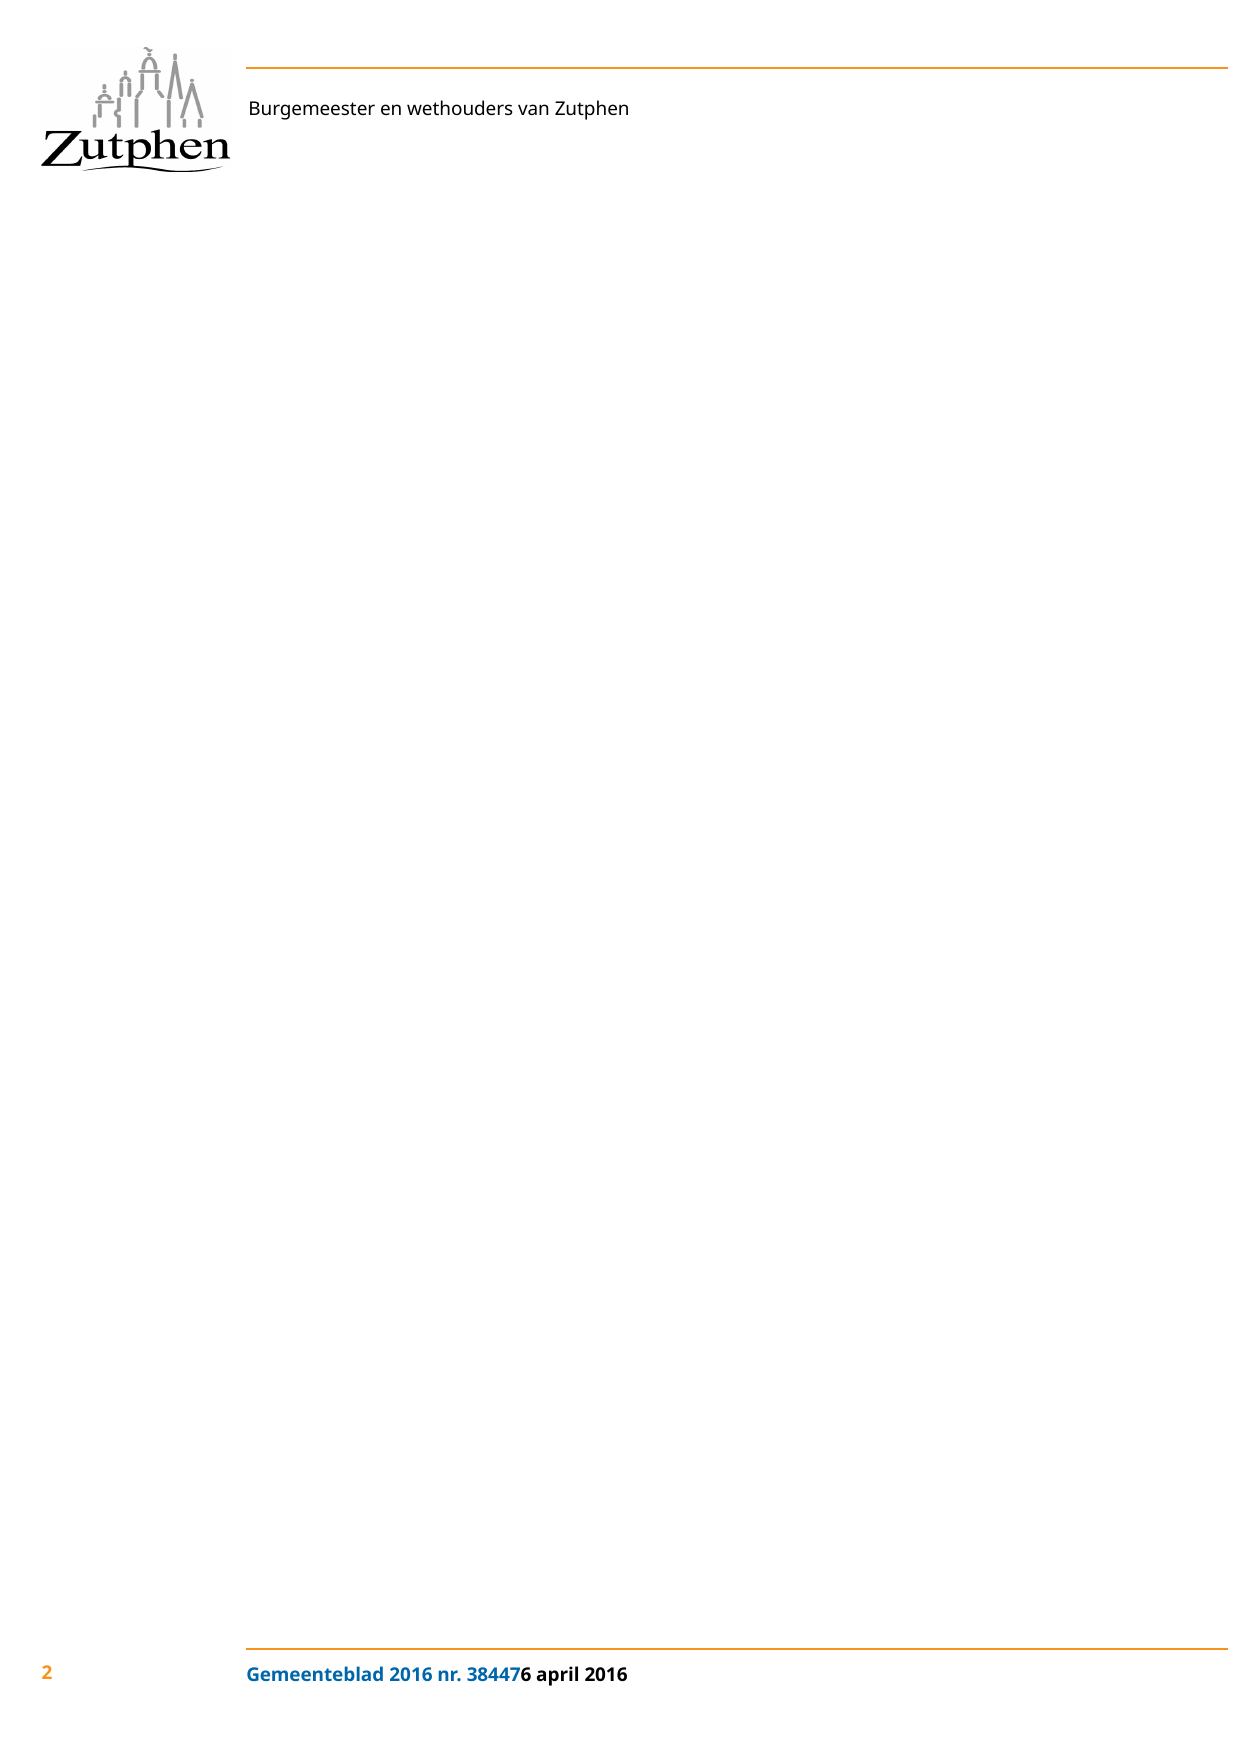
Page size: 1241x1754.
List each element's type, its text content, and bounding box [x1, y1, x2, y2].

picture [41, 47, 231, 172]
text Burgemeester en wethouders van Zutphen [248, 95, 1152, 121]
